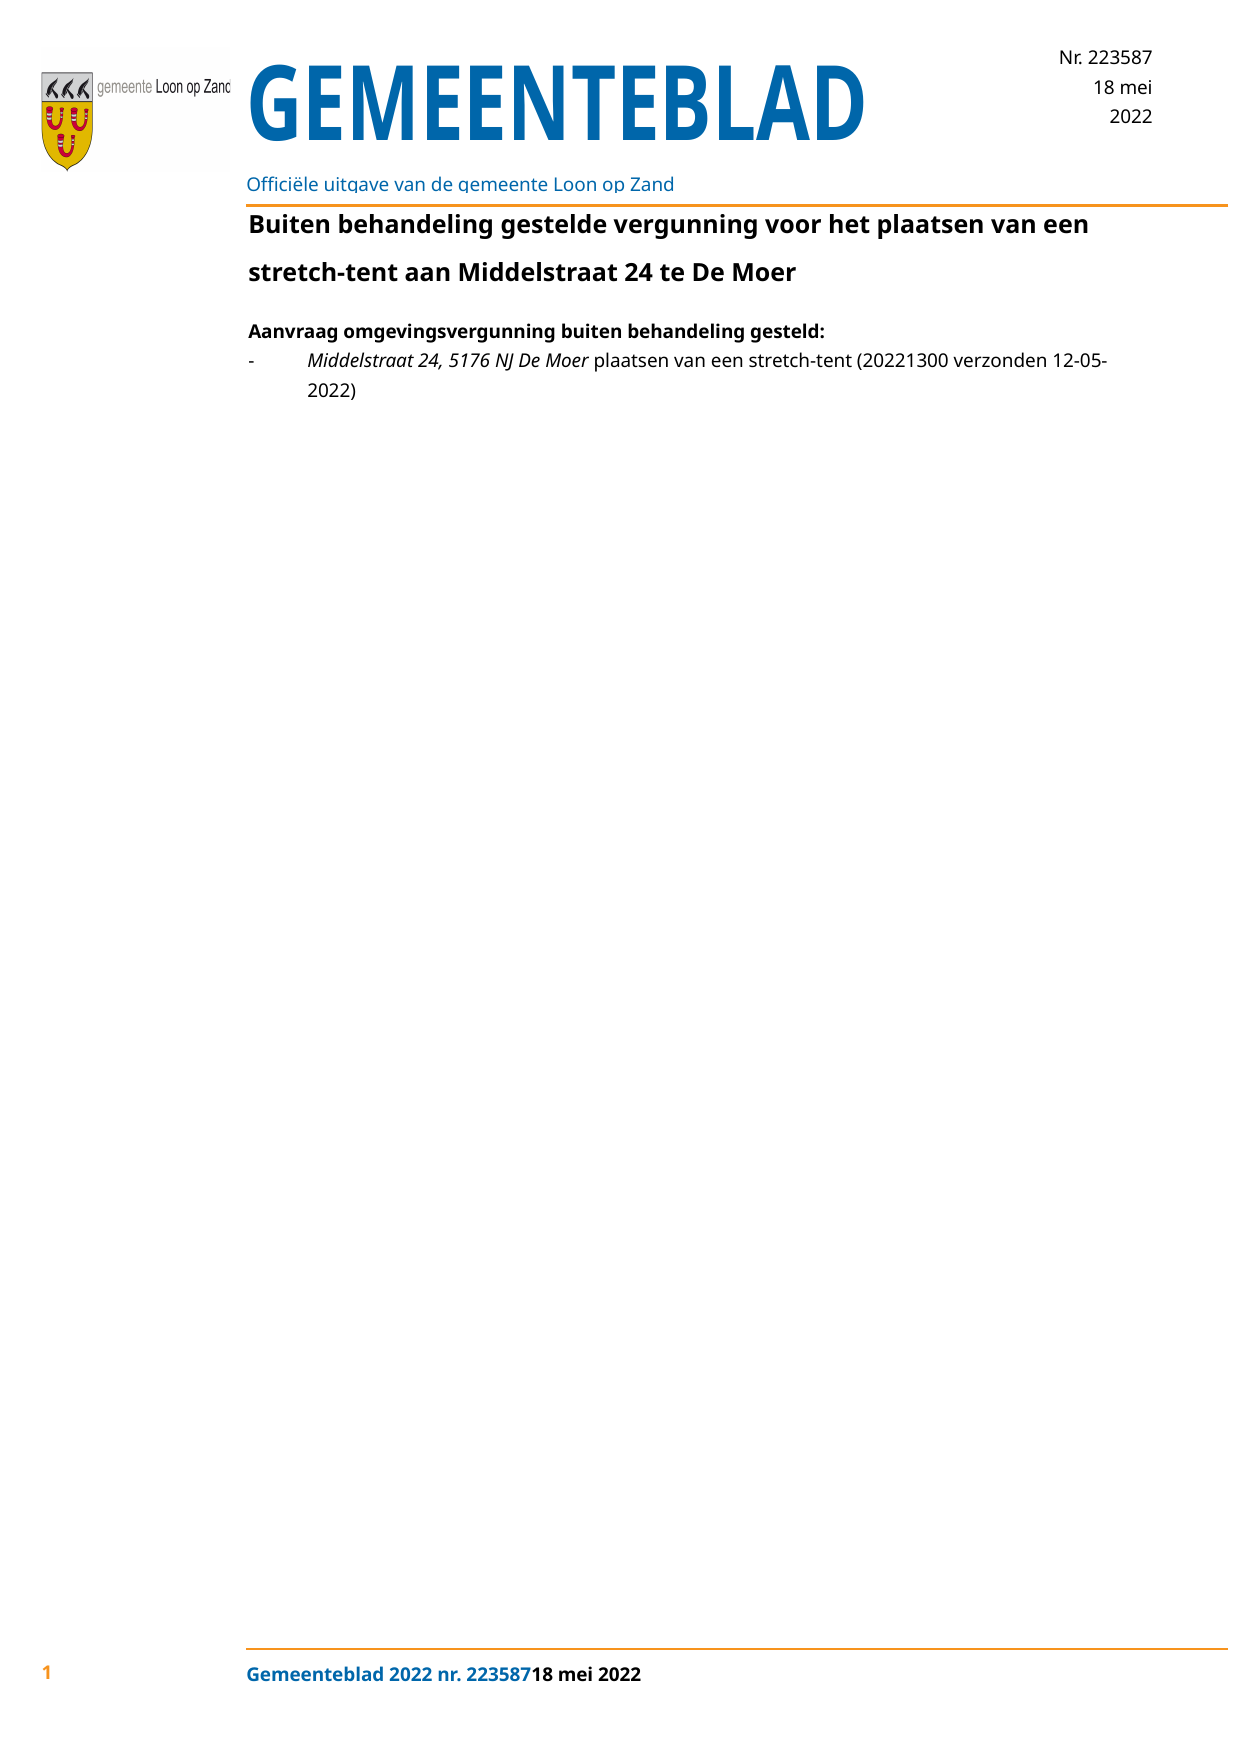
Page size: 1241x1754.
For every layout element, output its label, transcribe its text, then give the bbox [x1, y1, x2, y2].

list Middelstraat 24, 5176 NJ De Moer plaatsen van een stretch-tent (20221300 verzonden 12-05-2022) [248, 347, 1152, 403]
text Aanvraag omgevingsvergunning buiten behandeling gesteld: [248, 318, 1152, 344]
text Buiten behandeling gestelde vergunning voor het plaatsen van een stretch-tent aan Middelstraat 24 te De Moer [248, 207, 1152, 288]
picture [41, 47, 231, 172]
